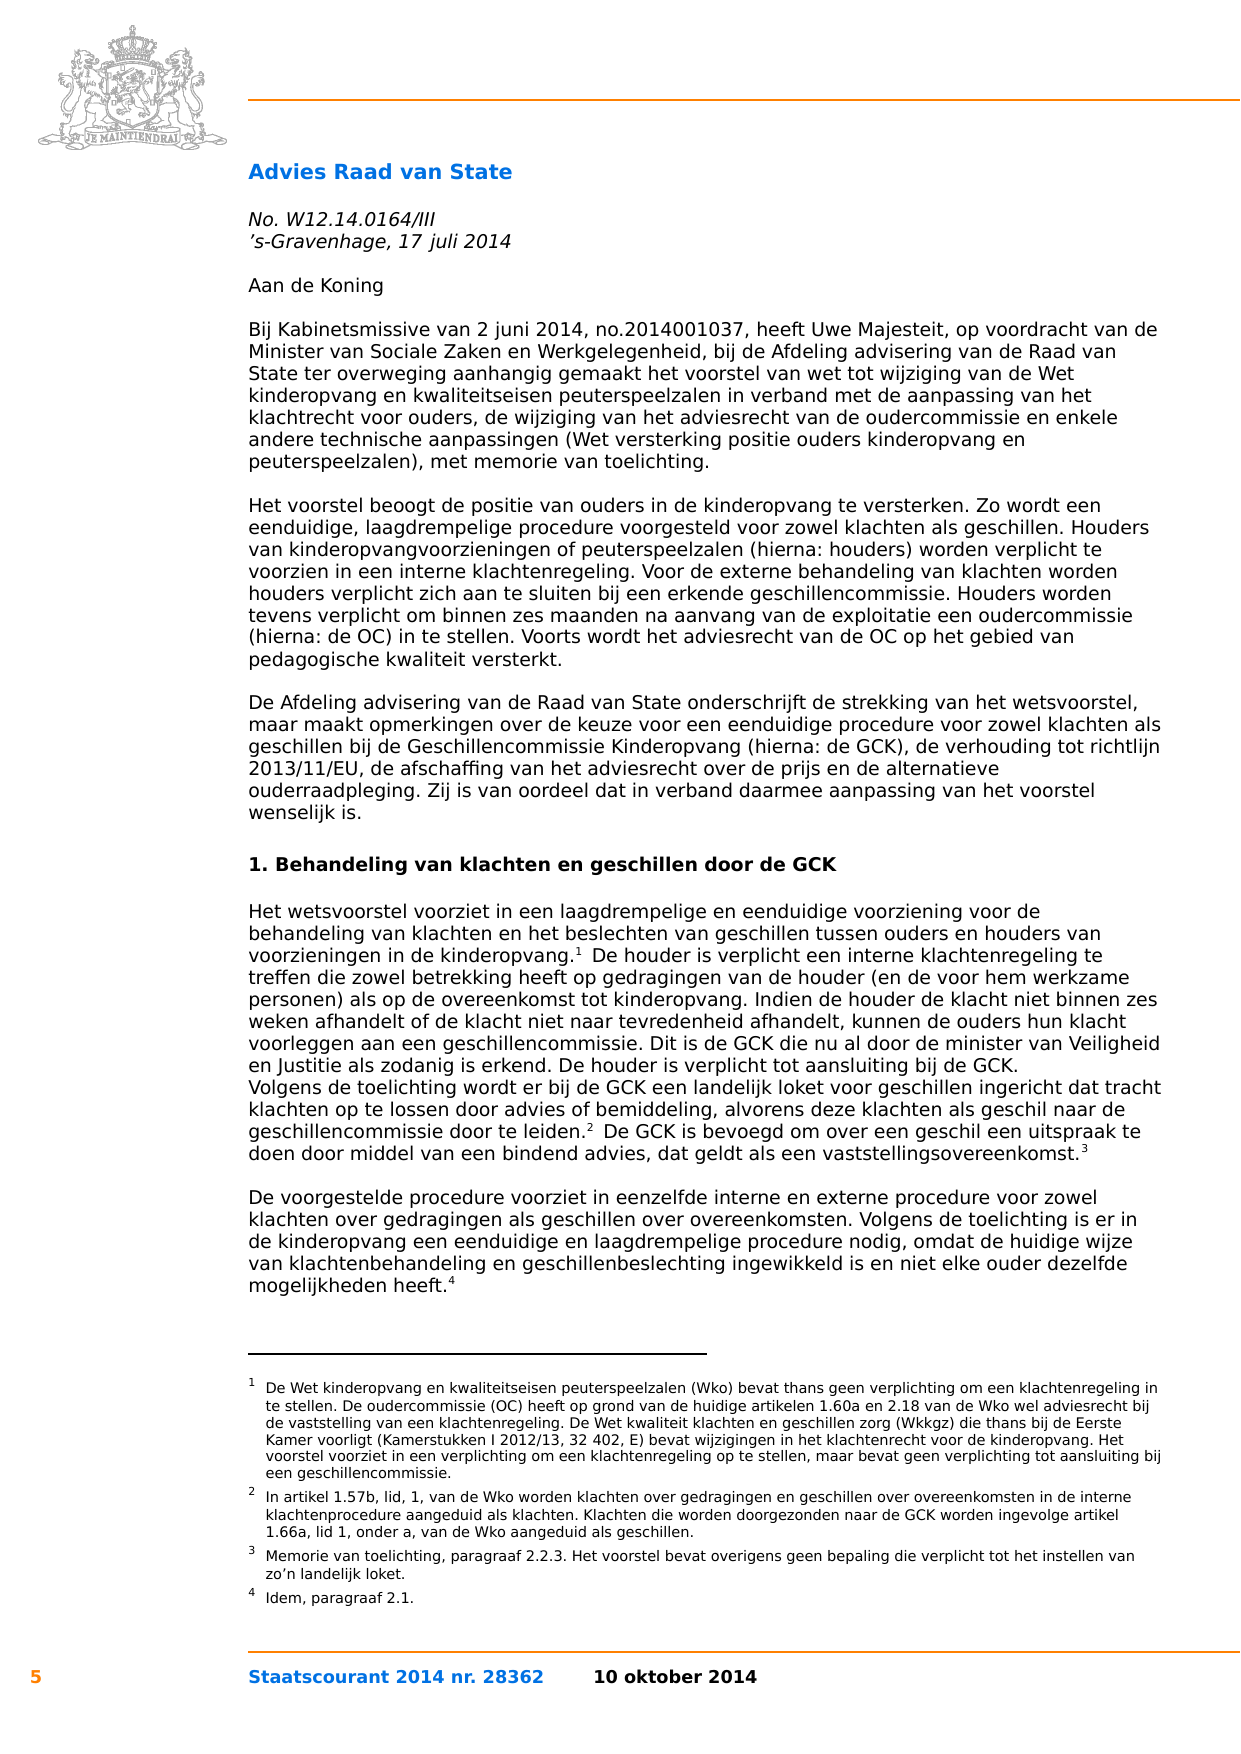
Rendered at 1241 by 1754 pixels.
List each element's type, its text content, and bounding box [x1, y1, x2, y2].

text Bij Kabinetsmissive van 2 juni 2014, no.2014001037, heeft Uwe Majesteit, op voordracht van de Minister van Sociale Zaken en Werkgelegenheid, bij de Afdeling advisering van de Raad van State ter overweging aanhangig gemaakt het voorstel van wet tot wijziging van de Wet kinderopvang en kwaliteitseisen peuterspeelzalen in verband met de aanpassing van het klachtrecht voor ouders, de wijziging van het adviesrecht van de oudercommissie en enkele andere technische aanpassingen (Wet versterking positie ouders kinderopvang en peuterspeelzalen), met memorie van toelichting. [248, 319, 1163, 473]
text ’s-Gravenhage, 17 juli 2014 [248, 231, 1163, 253]
text Memorie van toelichting, paragraaf 2.2.3. Het voorstel bevat overigens geen bepaling die verplicht tot het instellen van zo’n landelijk loket. [248, 1544, 1163, 1583]
text De voorgestelde procedure voorziet in eenzelfde interne en externe procedure voor zowel klachten over gedragingen als geschillen over overeenkomsten. Volgens de toelichting is er in de kinderopvang een eenduidige en laagdrempelige procedure nodig, omdat de huidige wijze van klachtenbehandeling en geschillenbeslechting ingewikkeld is en niet elke ouder dezelfde mogelijkheden heeft. [248, 1187, 1163, 1297]
text Het voorstel beoogt de positie van ouders in de kinderopvang te versterken. Zo wordt een eenduidige, laagdrempelige procedure voorgesteld voor zowel klachten als geschillen. Houders van kinderopvangvoorzieningen of peuterspeelzalen (hierna: houders) worden verplicht te voorzien in een interne klachtenregeling. Voor de externe behandeling van klachten worden houders verplicht zich aan te sluiten bij een erkende geschillencommissie. Houders worden tevens verplicht om binnen zes maanden na aanvang van de exploitatie een oudercommissie (hierna: de OC) in te stellen. Voorts wordt het adviesrecht van de OC op het gebied van pedagogische kwaliteit versterkt. [248, 494, 1163, 670]
text Aan de Koning [248, 275, 1163, 297]
text De Wet kinderopvang en kwaliteitseisen peuterspeelzalen (Wko) bevat thans geen verplichting om een klachtenregeling in te stellen. De oudercommissie (OC) heeft op grond van de huidige artikelen 1.60a en 2.18 van de Wko wel adviesrecht bij de vaststelling van een klachtenregeling. De Wet kwaliteit klachten en geschillen zorg (Wkkgz) die thans bij de Eerste Kamer voorligt (Kamerstukken I 2012/13, 32 402, E) bevat wijzigingen in het klachtenrecht voor de kinderopvang. Het voorstel voorziet in een verplichting om een klachtenregeling op te stellen, maar bevat geen verplichting tot aansluiting bij een geschillencommissie. [248, 1376, 1163, 1482]
subtitle 1. Behandeling van klachten en geschillen door de GCK [248, 854, 1163, 876]
text No. W12.14.0164/III [248, 209, 1163, 231]
picture [38, 25, 227, 150]
text Het wetsvoorstel voorziet in een laagdrempelige en eenduidige voorziening voor de behandeling van klachten en het beslechten van geschillen tussen ouders en houders van voorzieningen in de kinderopvang. De houder is verplicht een interne klachtenregeling te treffen die zowel betrekking heeft op gedragingen van de houder (en de voor hem werkzame personen) als op de overeenkomst tot kinderopvang. Indien de houder de klacht niet binnen zes weken afhandelt of de klacht niet naar tevredenheid afhandelt, kunnen de ouders hun klacht voorleggen aan een geschillencommissie. Dit is de GCK die nu al door de minister van Veiligheid en Justitie als zodanig is erkend. De houder is verplicht tot aansluiting bij de GCK. [248, 901, 1163, 1077]
text Volgens de toelichting wordt er bij de GCK een landelijk loket voor geschillen ingericht dat tracht klachten op te lossen door advies of bemiddeling, alvorens deze klachten als geschil naar de geschillencommissie door te leiden. De GCK is bevoegd om over een geschil een uitspraak te doen door middel van een bindend advies, dat geldt als een vaststellingsovereenkomst. [248, 1077, 1163, 1165]
text De Afdeling advisering van de Raad van State onderschrijft de strekking van het wetsvoorstel, maar maakt opmerkingen over de keuze voor een eenduidige procedure voor zowel klachten als geschillen bij de Geschillencommissie Kinderopvang (hierna: de GCK), de verhouding tot richtlijn 2013/11/EU, de afschaffing van het adviesrecht over de prijs en de alternatieve ouderraadpleging. Zij is van oordeel dat in verband daarmee aanpassing van het voorstel wenselijk is. [248, 692, 1163, 824]
text In artikel 1.57b, lid, 1, van de Wko worden klachten over gedragingen en geschillen over overeenkomsten in de interne klachtenprocedure aangeduid als klachten. Klachten die worden doorgezonden naar de GCK worden ingevolge artikel 1.66a, lid 1, onder a, van de Wko aangeduid als geschillen. [248, 1485, 1163, 1541]
text Idem, paragraaf 2.1. [248, 1586, 1163, 1608]
subtitle Advies Raad van State [248, 160, 1163, 184]
